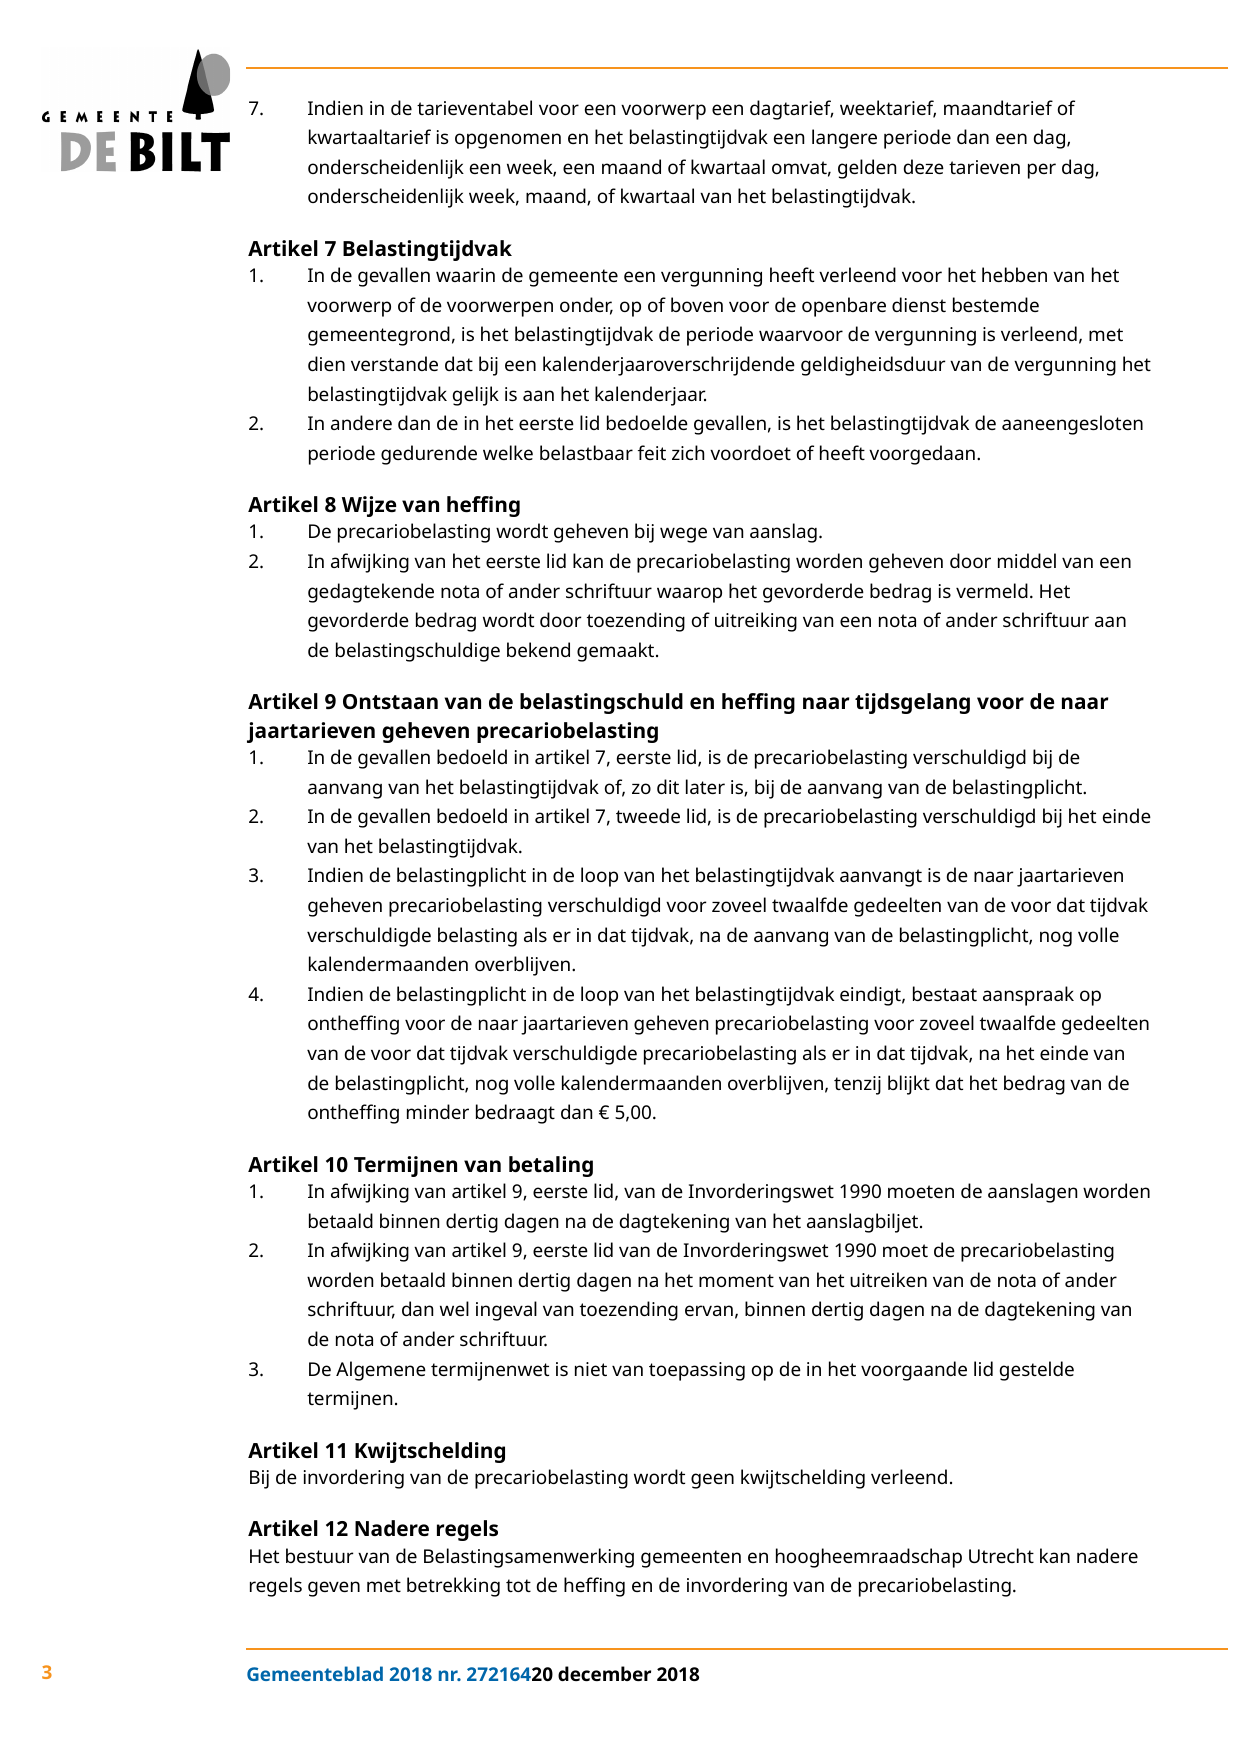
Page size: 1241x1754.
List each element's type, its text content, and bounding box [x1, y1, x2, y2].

text Bij de invordering van de precariobelasting wordt geen kwijtschelding verleend. [248, 1464, 1152, 1490]
list In de gevallen waarin de gemeente een vergunning heeft verleend voor het hebben van het voorwerp of de voorwerpen onder, op of boven voor de openbare dienst bestemde gemeentegrond, is het belastingtijdvak de periode waarvoor de vergunning is verleend, met dien verstande dat bij een kalenderjaaroverschrijdende geldigheidsduur van de vergunning het belastingtijdvak gelijk is aan het kalenderjaar. [248, 262, 1152, 406]
list In afwijking van het eerste lid kan de precariobelasting worden geheven door middel van een gedagtekende nota of ander schriftuur waarop het gevorderde bedrag is vermeld. Het gevorderde bedrag wordt door toezending of uitreiking van een nota of ander schriftuur aan de belastingschuldige bekend gemaakt. [248, 548, 1152, 663]
list De Algemene termijnenwet is niet van toepassing op de in het voorgaande lid gestelde termijnen. [248, 1356, 1152, 1411]
list De precariobelasting wordt geheven bij wege van aanslag. [248, 519, 1152, 544]
text Artikel 8 Wijze van heffing [248, 490, 1152, 519]
list Indien in de tarieventabel voor een voorwerp een dagtarief, weektarief, maandtarief of kwartaaltarief is opgenomen en het belastingtijdvak een langere periode dan een dag, onderscheidenlijk een week, een maand of kwartaal omvat, gelden deze tarieven per dag, onderscheidenlijk week, maand, of kwartaal van het belastingtijdvak. [248, 95, 1152, 209]
list In afwijking van artikel 9, eerste lid, van de Invorderingswet 1990 moeten de aanslagen worden betaald binnen dertig dagen na de dagtekening van het aanslagbiljet. [248, 1178, 1152, 1233]
text Artikel 10 Termijnen van betaling [248, 1150, 1152, 1178]
list In de gevallen bedoeld in artikel 7, eerste lid, is de precariobelasting verschuldigd bij de aanvang van het belastingtijdvak of, zo dit later is, bij de aanvang van de belastingplicht. [248, 744, 1152, 800]
text Artikel 9 Ontstaan van de belastingschuld en heffing naar tijdsgelang voor de naar jaartarieven geheven precariobelasting [248, 687, 1152, 744]
text Het bestuur van de Belastingsamenwerking gemeenten en hoogheemraadschap Utrecht kan nadere regels geven met betrekking tot de heffing en de invordering van de precariobelasting. [248, 1543, 1152, 1598]
text Artikel 12 Nadere regels [248, 1514, 1152, 1543]
text Artikel 7 Belastingtijdvak [248, 234, 1152, 262]
list Indien de belastingplicht in de loop van het belastingtijdvak eindigt, bestaat aanspraak op ontheffing voor de naar jaartarieven geheven precariobelasting voor zoveel twaalfde gedeelten van de voor dat tijdvak verschuldigde precariobelasting als er in dat tijdvak, na het einde van de belastingplicht, nog volle kalendermaanden overblijven, tenzij blijkt dat het bedrag van de ontheffing minder bedraagt dan € 5,00. [248, 981, 1152, 1125]
list In de gevallen bedoeld in artikel 7, tweede lid, is de precariobelasting verschuldigd bij het einde van het belastingtijdvak. [248, 803, 1152, 859]
list In afwijking van artikel 9, eerste lid van de Invorderingswet 1990 moet de precariobelasting worden betaald binnen dertig dagen na het moment van het uitreiken van de nota of ander schriftuur, dan wel ingeval van toezending ervan, binnen dertig dagen na de dagtekening van de nota of ander schriftuur. [248, 1237, 1152, 1352]
picture [41, 47, 231, 172]
list In andere dan de in het eerste lid bedoelde gevallen, is het belastingtijdvak de aaneengesloten periode gedurende welke belastbaar feit zich voordoet of heeft voorgedaan. [248, 410, 1152, 466]
list Indien de belastingplicht in de loop van het belastingtijdvak aanvangt is de naar jaartarieven geheven precariobelasting verschuldigd voor zoveel twaalfde gedeelten van de voor dat tijdvak verschuldigde belasting als er in dat tijdvak, na de aanvang van de belastingplicht, nog volle kalendermaanden overblijven. [248, 863, 1152, 977]
text Artikel 11 Kwijtschelding [248, 1436, 1152, 1464]
